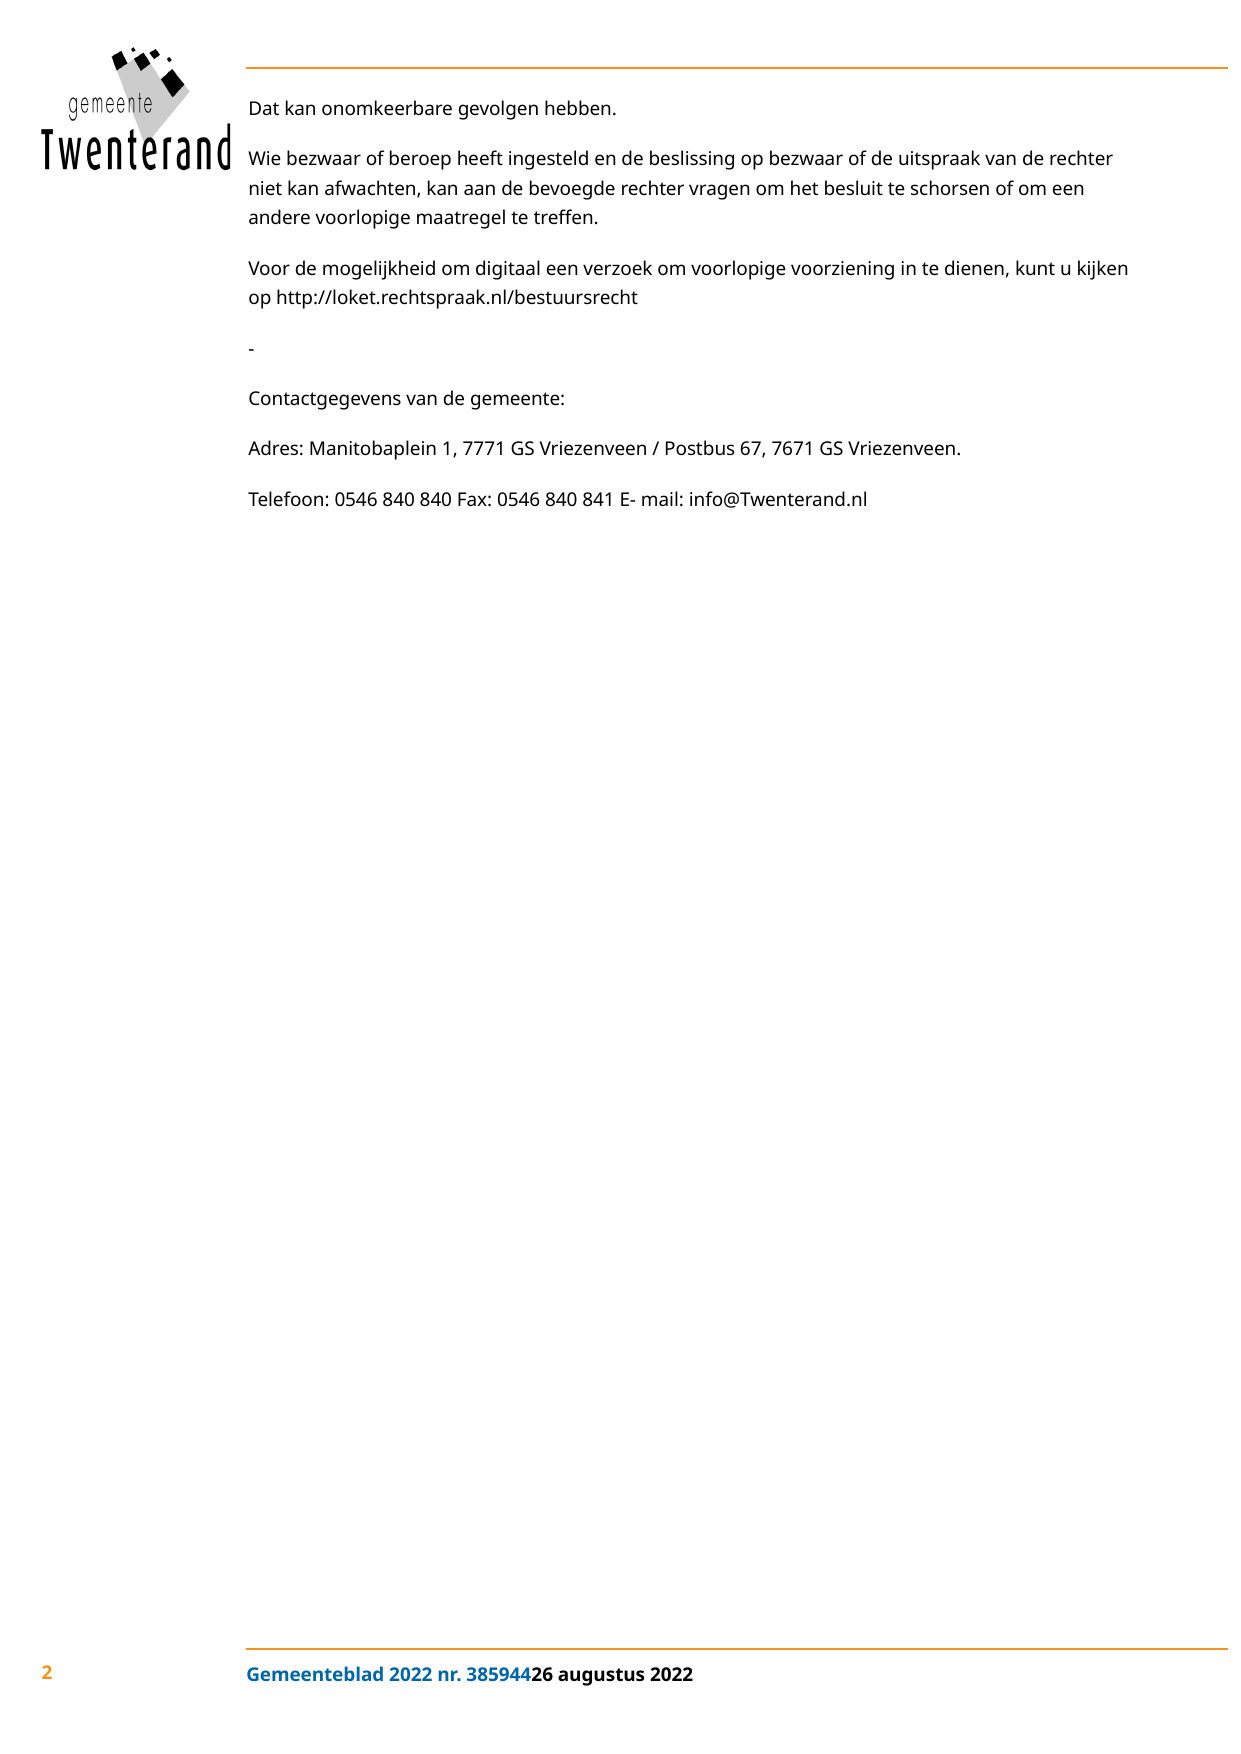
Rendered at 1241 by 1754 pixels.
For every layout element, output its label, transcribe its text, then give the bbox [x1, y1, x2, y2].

text Wie bezwaar of beroep heeft ingesteld en de beslissing op bezwaar of de uitspraak van de rechter niet kan afwachten, kan aan de bevoegde rechter vragen om het besluit te schorsen of om een andere voorlopige maatregel te treffen. [248, 145, 1152, 230]
text Contactgegevens van de gemeente: [248, 385, 1152, 411]
text - [248, 335, 1152, 361]
picture [41, 47, 231, 172]
text Dat kan onomkeerbare gevolgen hebben. [248, 95, 1152, 121]
text Adres: Manitobaplein 1, 7771 GS Vriezenveen / Postbus 67, 7671 GS Vriezenveen. [248, 436, 1152, 461]
text Voor de mogelijkheid om digitaal een verzoek om voorlopige voorziening in te dienen, kunt u kijken op http://loket.rechtspraak.nl/bestuursrecht [248, 255, 1152, 310]
text Telefoon: 0546 840 840 Fax: 0546 840 841 E- mail: info@Twenterand.nl [248, 486, 1152, 512]
